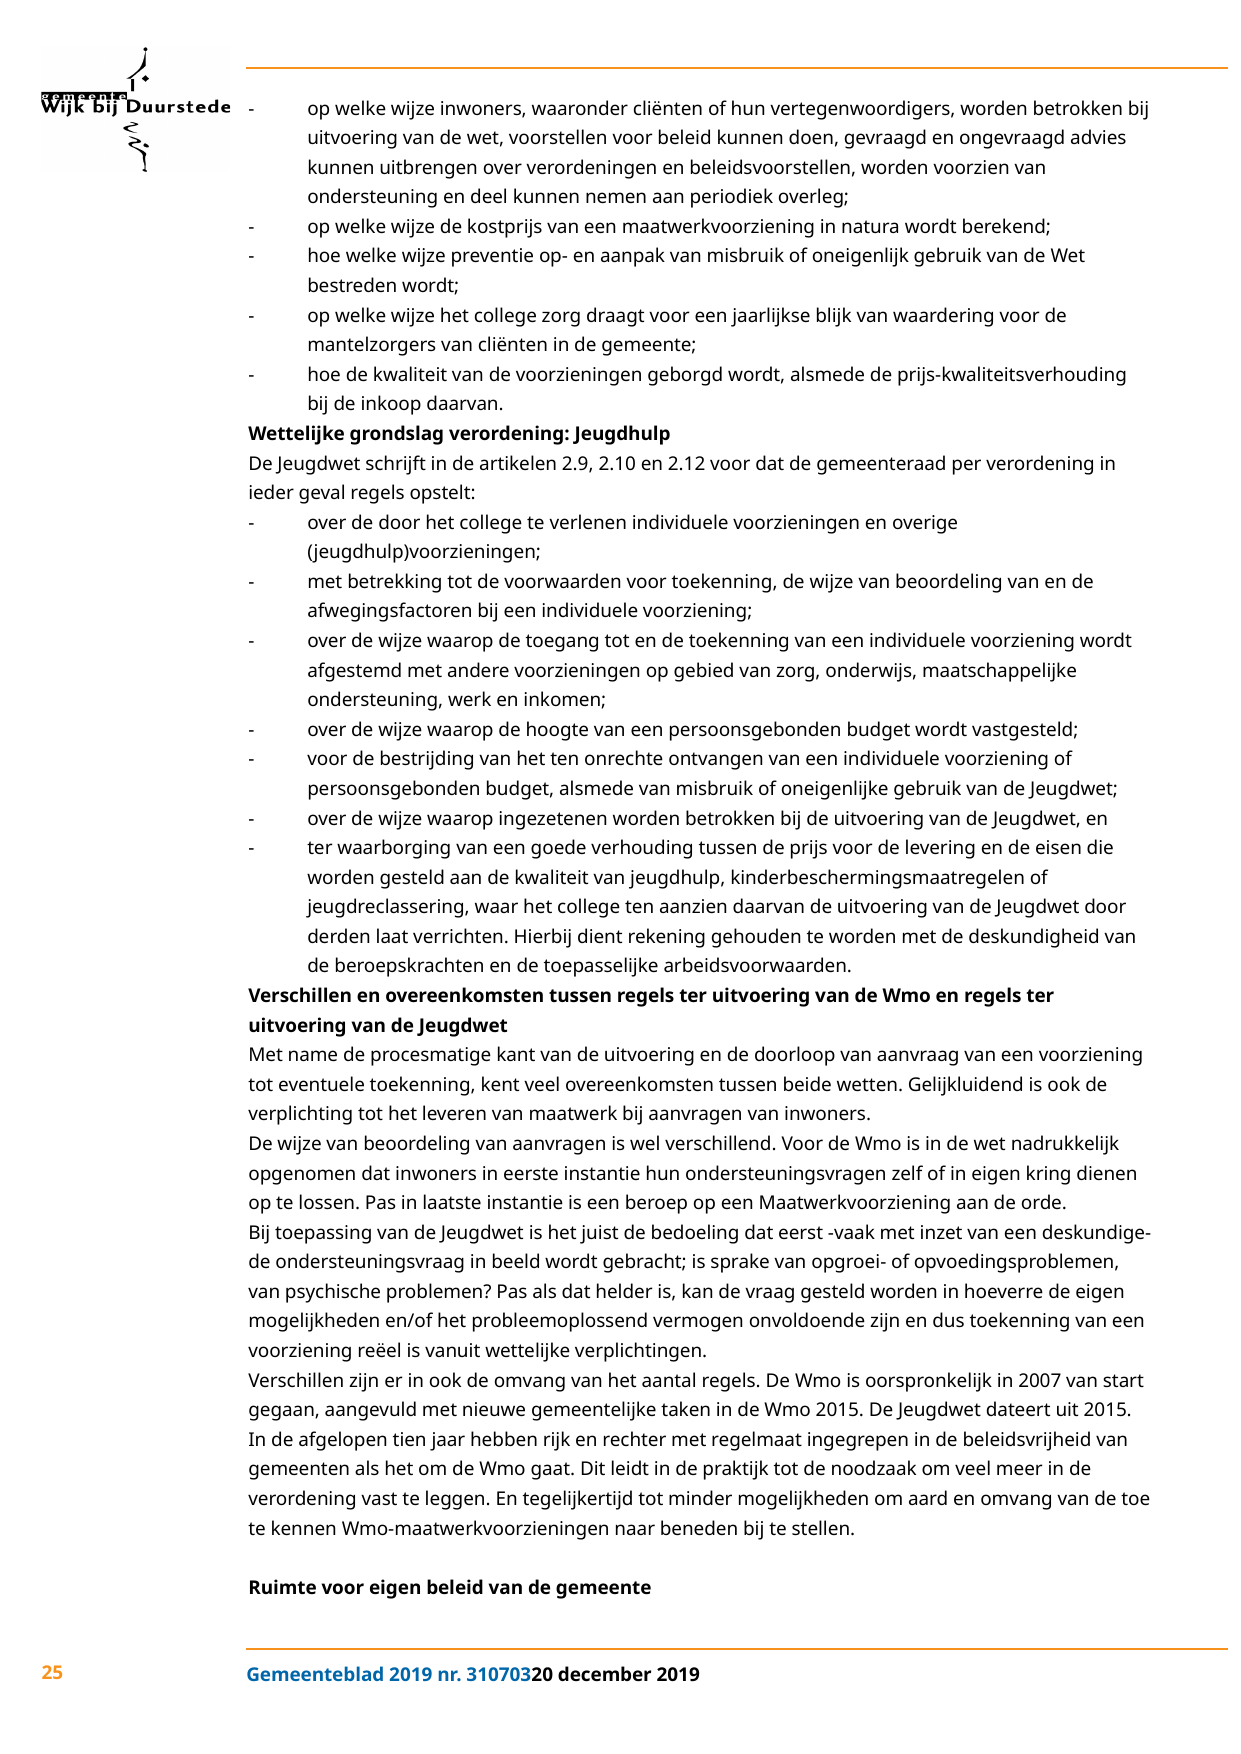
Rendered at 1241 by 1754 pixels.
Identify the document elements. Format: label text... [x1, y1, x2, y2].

list met betrekking tot de voorwaarden voor toekenning, de wijze van beoordeling van en de afwegingsfactoren bij een individuele voorziening; [248, 568, 1152, 623]
text De wijze van beoordeling van aanvragen is wel verschillend. Voor de Wmo is in de wet nadrukkelijk opgenomen dat inwoners in eerste instantie hun ondersteuningsvragen zelf of in eigen kring dienen op te lossen. Pas in laatste instantie is een beroep op een Maatwerkvoorziening aan de orde. [248, 1130, 1152, 1215]
list voor de bestrijding van het ten onrechte ontvangen van een individuele voorziening of persoonsgebonden budget, alsmede van misbruik of oneigenlijke gebruik van de Jeugdwet; [248, 746, 1152, 801]
text Bij toepassing van de Jeugdwet is het juist de bedoeling dat eerst -vaak met inzet van een deskundige- de ondersteuningsvraag in beeld wordt gebracht; is sprake van opgroei- of opvoedingsproblemen, van psychische problemen? Pas als dat helder is, kan de vraag gesteld worden in hoeverre de eigen mogelijkheden en/of het probleemoplossend vermogen onvoldoende zijn en dus toekenning van een voorziening reëel is vanuit wettelijke verplichtingen. [248, 1219, 1152, 1363]
picture [41, 47, 231, 172]
list over de wijze waarop de toegang tot en de toekenning van een individuele voorziening wordt afgestemd met andere voorzieningen op gebied van zorg, onderwijs, maatschappelijke ondersteuning, werk en inkomen; [248, 627, 1152, 712]
text Wettelijke grondslag verordening: Jeugdhulp [248, 420, 1152, 446]
list hoe welke wijze preventie op- en aanpak van misbruik of oneigenlijk gebruik van de Wet bestreden wordt; [248, 243, 1152, 298]
list over de wijze waarop de hoogte van een persoonsgebonden budget wordt vastgesteld; [248, 716, 1152, 742]
list hoe de kwaliteit van de voorzieningen geborgd wordt, alsmede de prijs-kwaliteitsverhouding bij de inkoop daarvan. [248, 361, 1152, 416]
list over de door het college te verlenen individuele voorzieningen en overige (jeugdhulp)voorzieningen; [248, 509, 1152, 564]
text Ruimte voor eigen beleid van de gemeente [248, 1574, 1152, 1600]
list op welke wijze het college zorg draagt voor een jaarlijkse blijk van waardering voor de mantelzorgers van cliënten in de gemeente; [248, 302, 1152, 357]
text Met name de procesmatige kant van de uitvoering en de doorloop van aanvraag van een voorziening tot eventuele toekenning, kent veel overeenkomsten tussen beide wetten. Gelijkluidend is ook de verplichting tot het leveren van maatwerk bij aanvragen van inwoners. [248, 1041, 1152, 1126]
text Verschillen en overeenkomsten tussen regels ter uitvoering van de Wmo en regels ter uitvoering van de Jeugdwet [248, 982, 1152, 1038]
list ter waarborging van een goede verhouding tussen de prijs voor de levering en de eisen die worden gesteld aan de kwaliteit van jeugdhulp, kinderbeschermingsmaatregelen of jeugdreclassering, waar het college ten aanzien daarvan de uitvoering van de Jeugdwet door derden laat verrichten. Hierbij dient rekening gehouden te worden met de deskundigheid van de beroepskrachten en de toepasselijke arbeidsvoorwaarden. [248, 834, 1152, 978]
list over de wijze waarop ingezetenen worden betrokken bij de uitvoering van de Jeugdwet, en [248, 805, 1152, 831]
text De Jeugdwet schrijft in de artikelen 2.9, 2.10 en 2.12 voor dat de gemeenteraad per verordening in ieder geval regels opstelt: [248, 450, 1152, 505]
text Verschillen zijn er in ook de omvang van het aantal regels. De Wmo is oorspronkelijk in 2007 van start gegaan, aangevuld met nieuwe gemeentelijke taken in de Wmo 2015. De Jeugdwet dateert uit 2015. In de afgelopen tien jaar hebben rijk en rechter met regelmaat ingegrepen in de beleidsvrijheid van gemeenten als het om de Wmo gaat. Dit leidt in de praktijk tot de noodzaak om veel meer in de verordening vast te leggen. En tegelijkertijd tot minder mogelijkheden om aard en omvang van de toe te kennen Wmo-maatwerkvoorzieningen naar beneden bij te stellen. [248, 1367, 1152, 1541]
list op welke wijze inwoners, waaronder cliënten of hun vertegenwoordigers, worden betrokken bij uitvoering van de wet, voorstellen voor beleid kunnen doen, gevraagd en ongevraagd advies kunnen uitbrengen over verordeningen en beleidsvoorstellen, worden voorzien van ondersteuning en deel kunnen nemen aan periodiek overleg; [248, 95, 1152, 209]
list op welke wijze de kostprijs van een maatwerkvoorziening in natura wordt berekend; [248, 213, 1152, 239]
